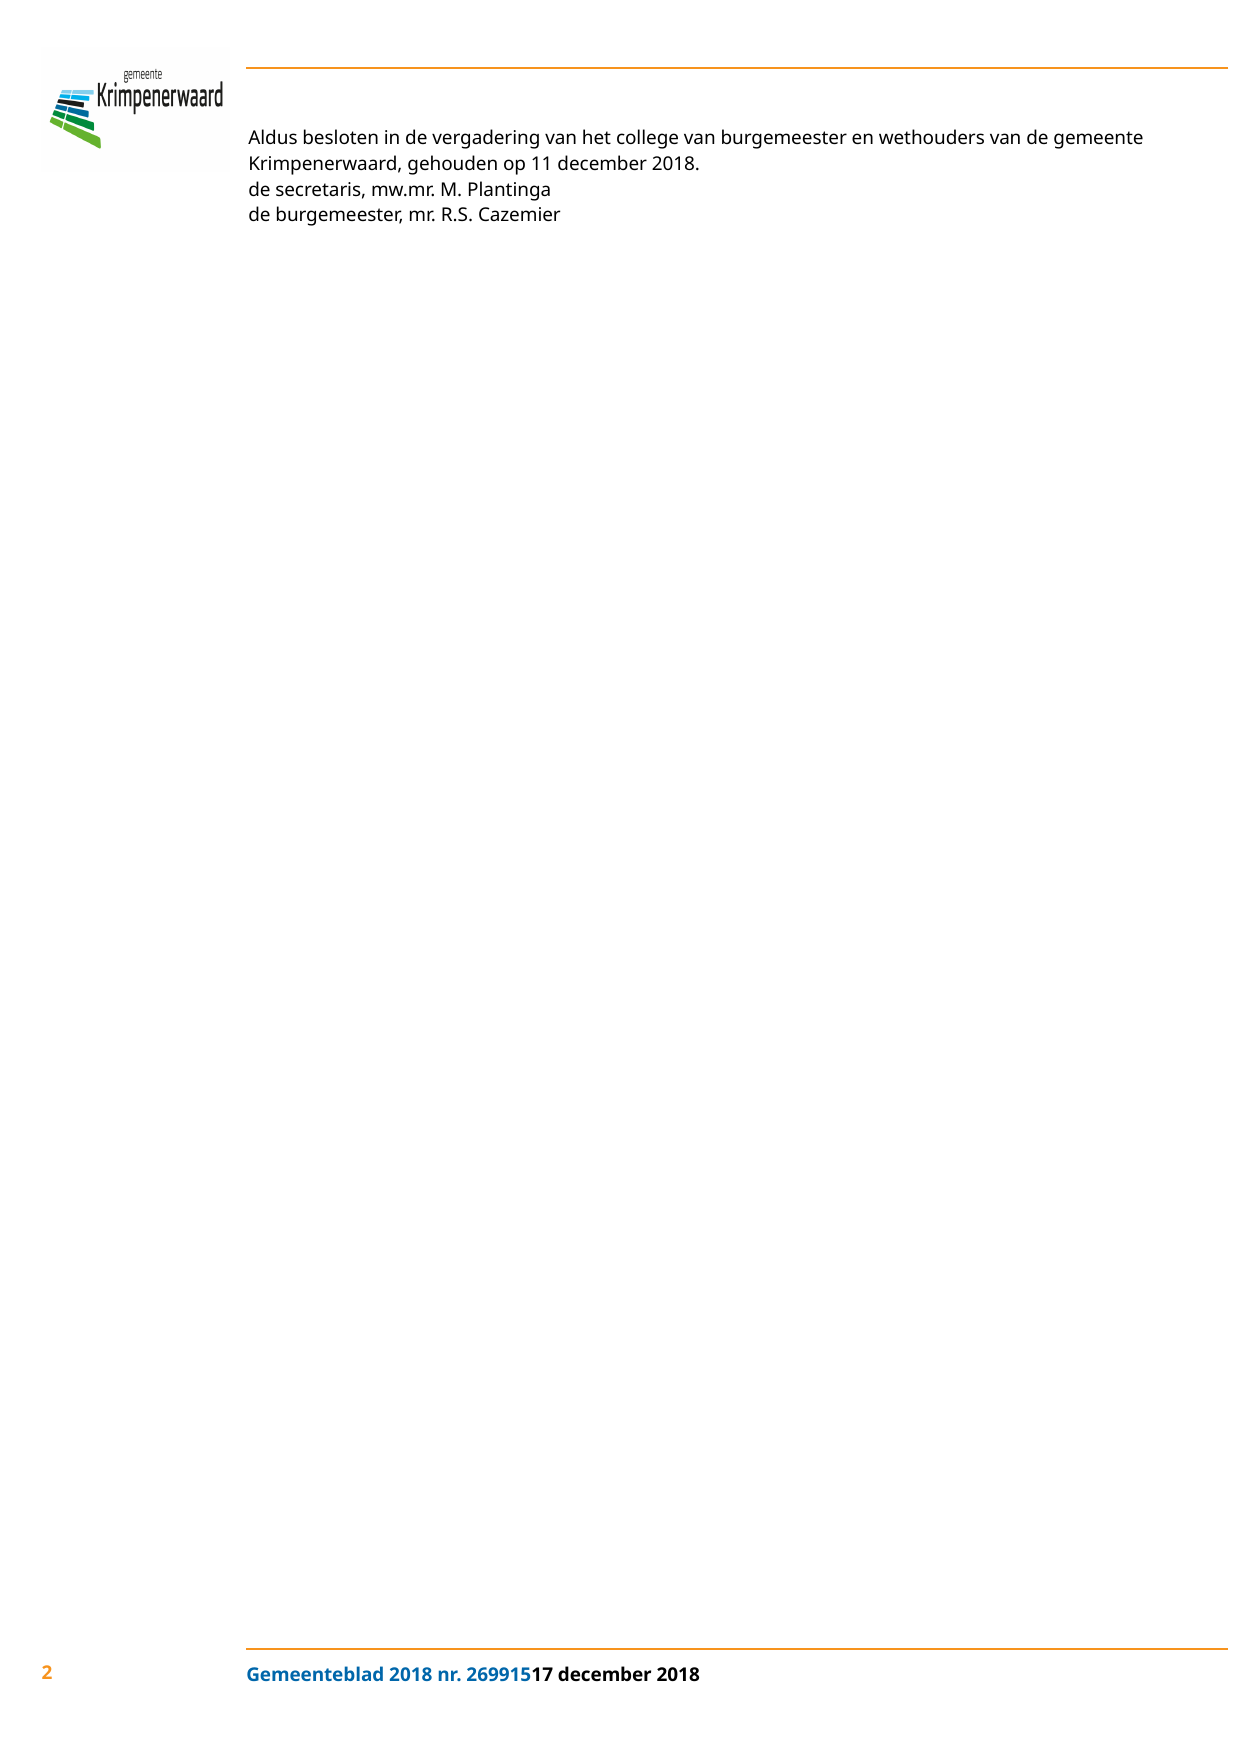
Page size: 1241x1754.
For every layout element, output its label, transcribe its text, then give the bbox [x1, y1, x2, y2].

text de secretaris, mw.mr. M. Plantinga [248, 176, 1152, 202]
text de burgemeester, mr. R.S. Cazemier [248, 202, 1152, 227]
picture [41, 47, 231, 172]
text Aldus besloten in de vergadering van het college van burgemeester en wethouders van de gemeente Krimpenerwaard, gehouden op 11 december 2018. [248, 124, 1152, 176]
